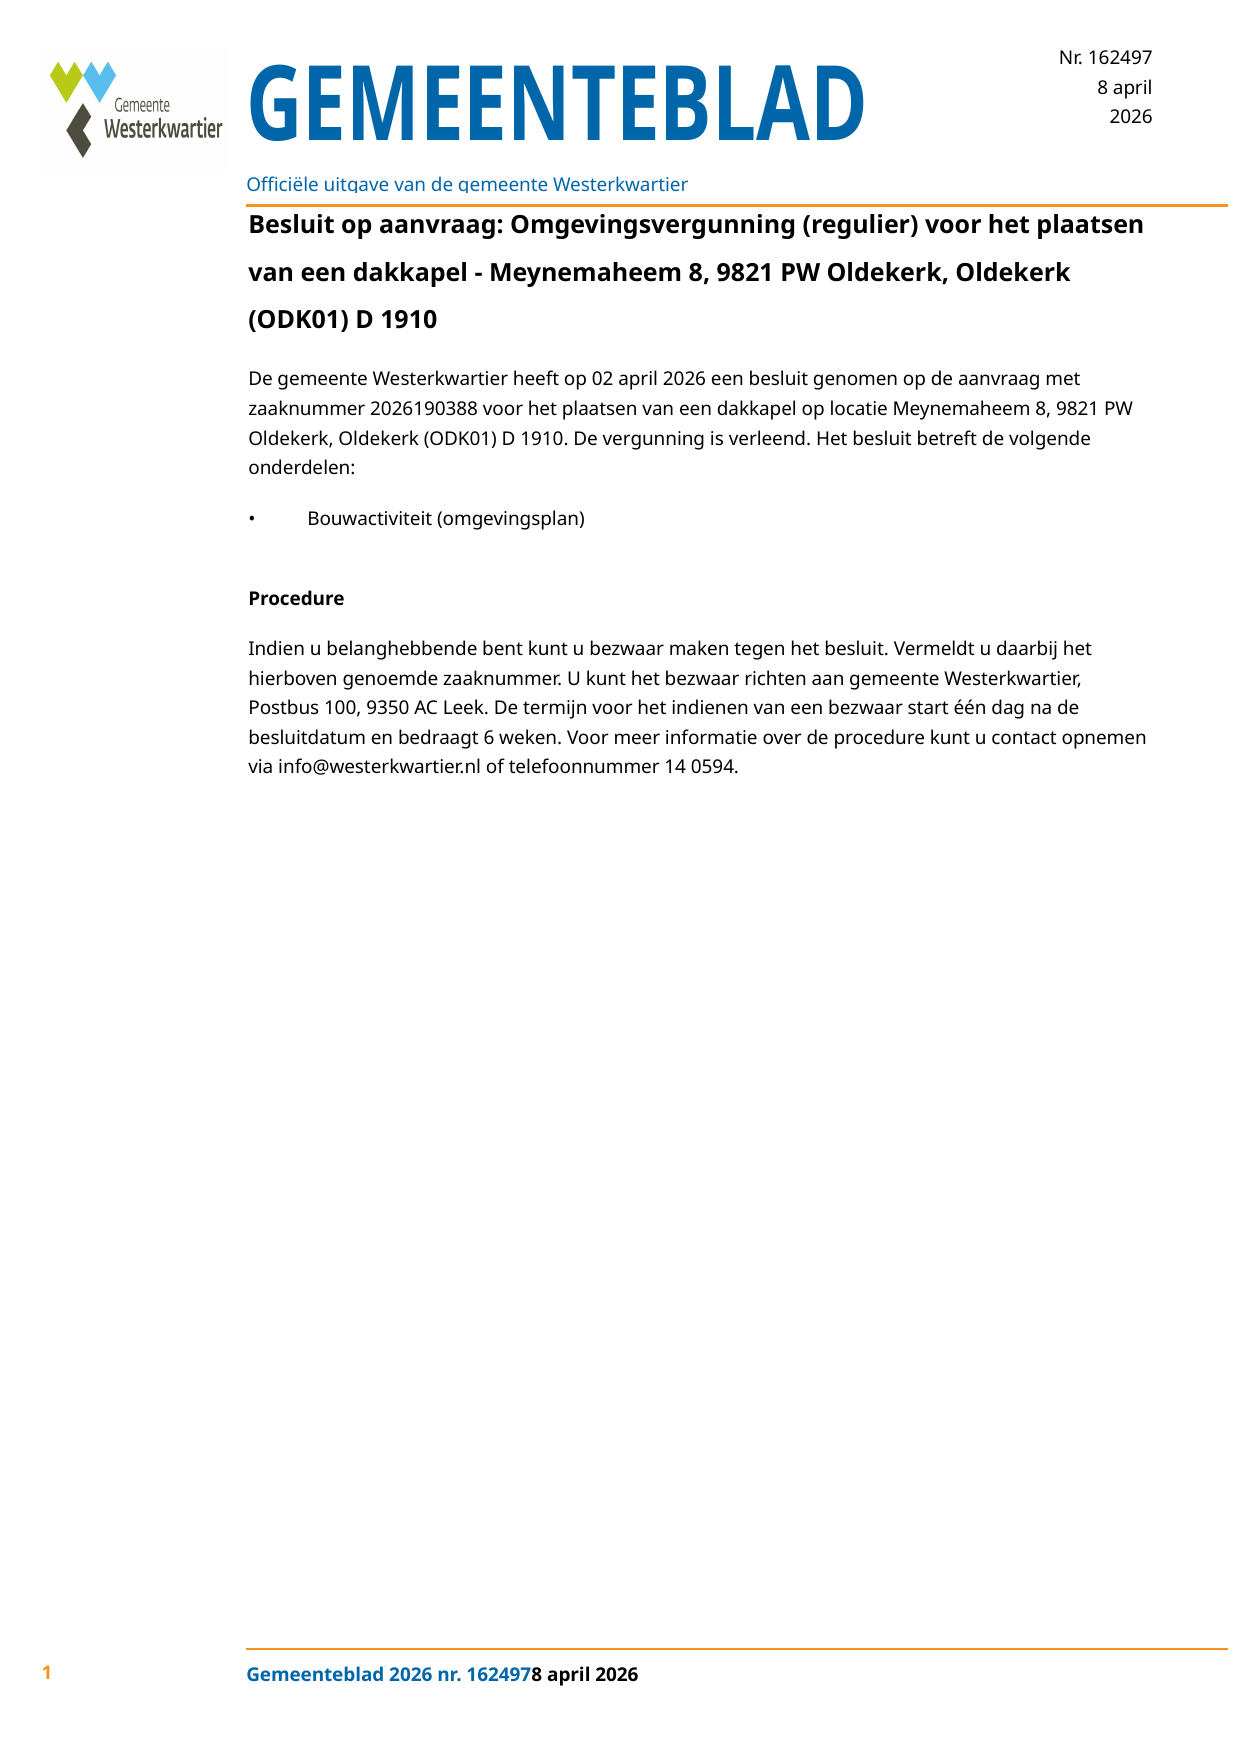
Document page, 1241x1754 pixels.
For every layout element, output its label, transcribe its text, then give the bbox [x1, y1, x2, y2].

text Indien u belanghebbende bent kunt u bezwaar maken tegen het besluit. Vermeldt u daarbij het hierboven genoemde zaaknummer. U kunt het bezwaar richten aan gemeente Westerkwartier, Postbus 100, 9350 AC Leek. De termijn voor het indienen van een bezwaar start één dag na de besluitdatum en bedraagt 6 weken. Voor meer informatie over de procedure kunt u contact opnemen via info@westerkwartier.nl of telefoonnummer 14 0594. [248, 635, 1152, 779]
text De gemeente Westerkwartier heeft op 02 april 2026 een besluit genomen op de aanvraag met zaaknummer 2026190388 voor het plaatsen van een dakkapel op locatie Meynemaheem 8, 9821 PW Oldekerk, Oldekerk (ODK01) D 1910. De vergunning is verleend. Het besluit betreft de volgende onderdelen: [248, 366, 1152, 480]
text Procedure [248, 585, 1152, 610]
text Besluit op aanvraag: Omgevingsvergunning (regulier) voor het plaatsen van een dakkapel - Meynemaheem 8, 9821 PW Oldekerk, Oldekerk (ODK01) D 1910 [248, 207, 1152, 336]
list Bouwactiviteit (omgevingsplan) [248, 505, 1152, 530]
picture [41, 47, 231, 172]
